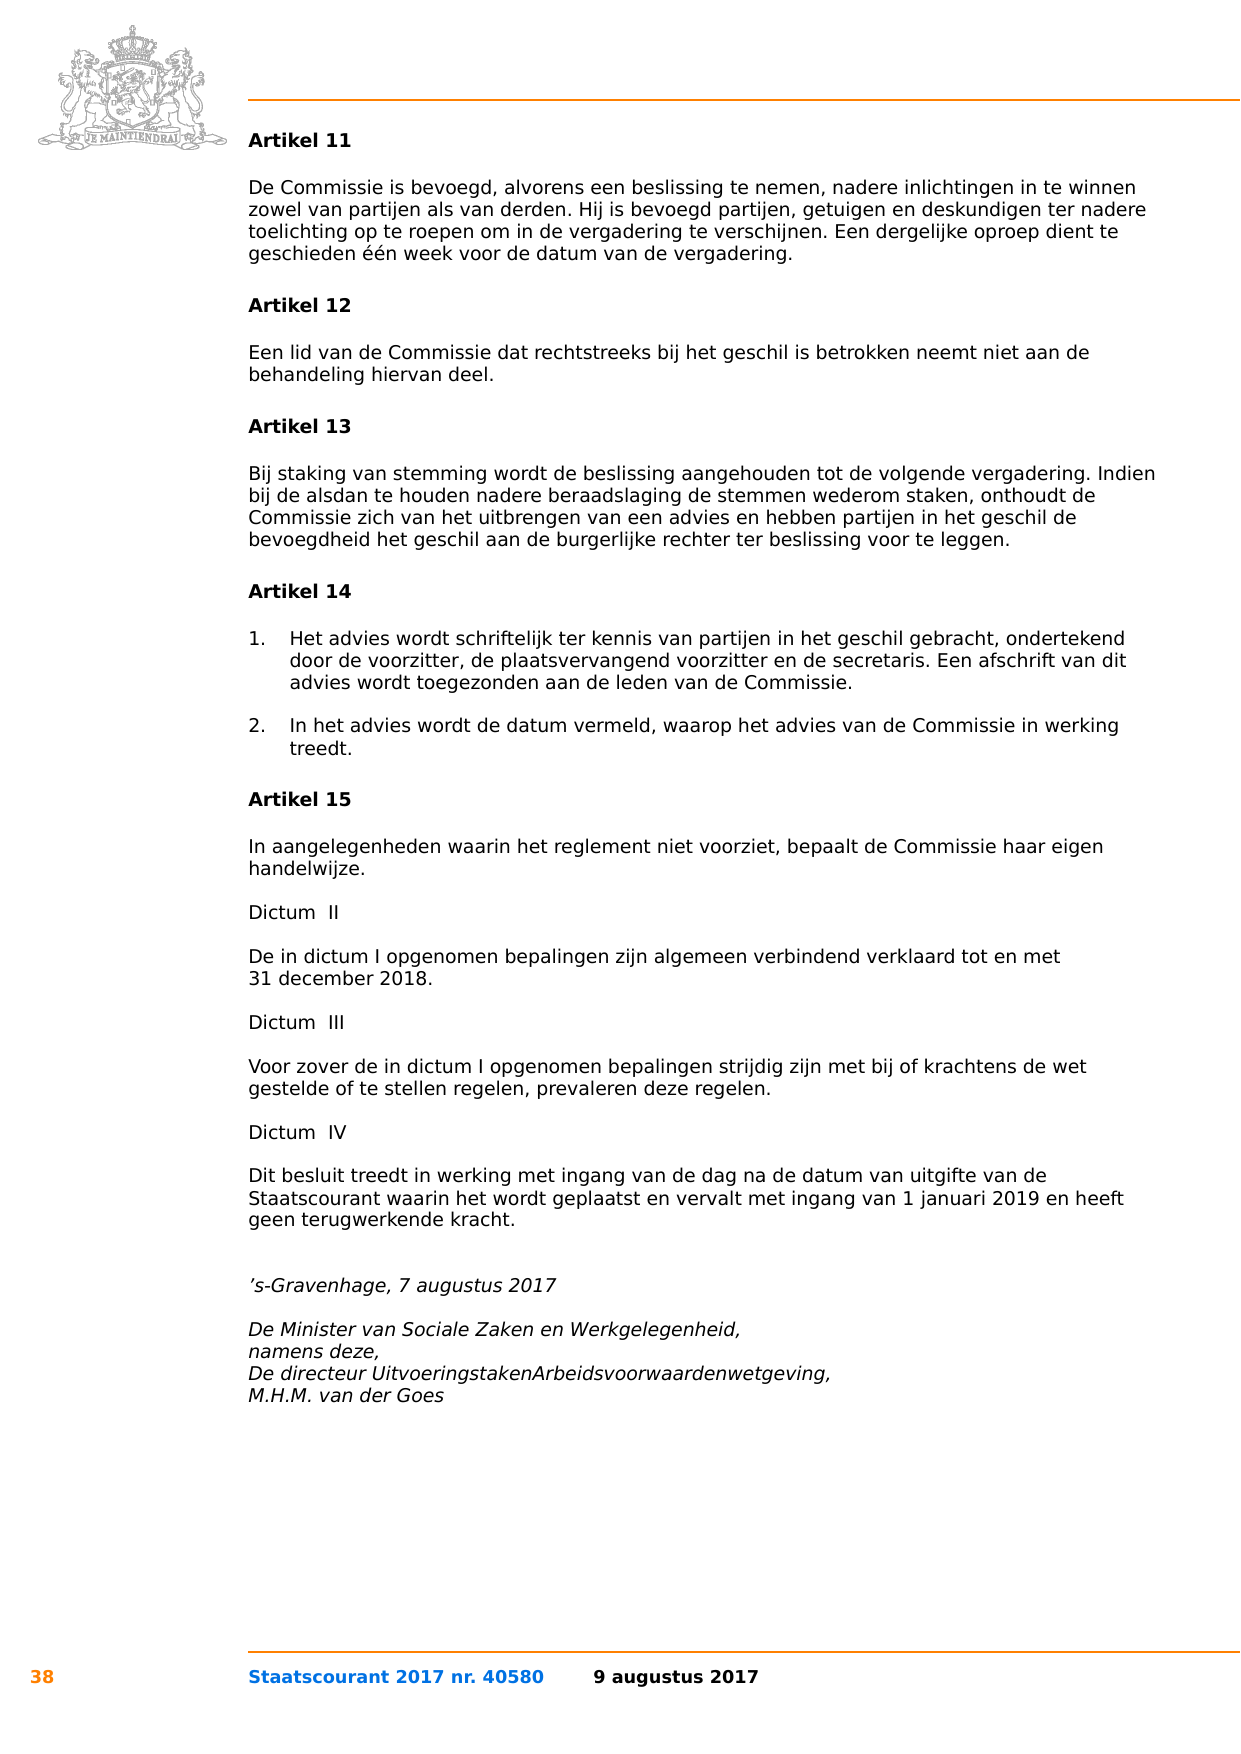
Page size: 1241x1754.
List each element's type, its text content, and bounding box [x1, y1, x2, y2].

subtitle Artikel 11 [248, 130, 1163, 152]
subtitle Artikel 12 [248, 295, 1163, 317]
text Dictum II [248, 902, 1163, 924]
text De Minister van Sociale Zaken en Werkgelegenheid, namens deze, De directeur UitvoeringstakenArbeidsvoorwaardenwetgeving, M.H.M. van der Goes [248, 1319, 1163, 1407]
text 2. In het advies wordt de datum vermeld, waarop het advies van de Commissie in werking treedt. [248, 715, 1163, 759]
text Bij staking van stemming wordt de beslissing aangehouden tot de volgende vergadering. Indien bij de alsdan te houden nadere beraadslaging de stemmen wederom staken, onthoudt de Commissie zich van het uitbrengen van een advies en hebben partijen in het geschil de bevoegdheid het geschil aan de burgerlijke rechter ter beslissing voor te leggen. [248, 463, 1163, 551]
subtitle Artikel 15 [248, 789, 1163, 811]
text ’s-Gravenhage, 7 augustus 2017 [248, 1275, 1163, 1297]
text De in dictum I opgenomen bepalingen zijn algemeen verbindend verklaard tot en met 31 december 2018. [248, 946, 1163, 990]
text Voor zover de in dictum I opgenomen bepalingen strijdig zijn met bij of krachtens de wet gestelde of te stellen regelen, prevaleren deze regelen. [248, 1056, 1163, 1100]
text De Commissie is bevoegd, alvorens een beslissing te nemen, nadere inlichtingen in te winnen zowel van partijen als van derden. Hij is bevoegd partijen, getuigen en deskundigen ter nadere toelichting op te roepen om in de vergadering te verschijnen. Een dergelijke oproep dient te geschieden één week voor de datum van de vergadering. [248, 177, 1163, 265]
text Een lid van de Commissie dat rechtstreeks bij het geschil is betrokken neemt niet aan de behandeling hiervan deel. [248, 342, 1163, 386]
text Dictum IV [248, 1122, 1163, 1143]
text 1. Het advies wordt schriftelijk ter kennis van partijen in het geschil gebracht, ondertekend door de voorzitter, de plaatsvervangend voorzitter en de secretaris. Een afschrift van dit advies wordt toegezonden aan de leden van de Commissie. [248, 628, 1163, 693]
picture [38, 25, 227, 150]
text Dictum III [248, 1012, 1163, 1034]
subtitle Artikel 14 [248, 581, 1163, 603]
text In aangelegenheden waarin het reglement niet voorziet, bepaalt de Commissie haar eigen handelwijze. [248, 836, 1163, 880]
subtitle Artikel 13 [248, 416, 1163, 438]
text Dit besluit treedt in werking met ingang van de dag na de datum van uitgifte van de Staatscourant waarin het wordt geplaatst en vervalt met ingang van 1 januari 2019 en heeft geen terugwerkende kracht. [248, 1165, 1163, 1231]
